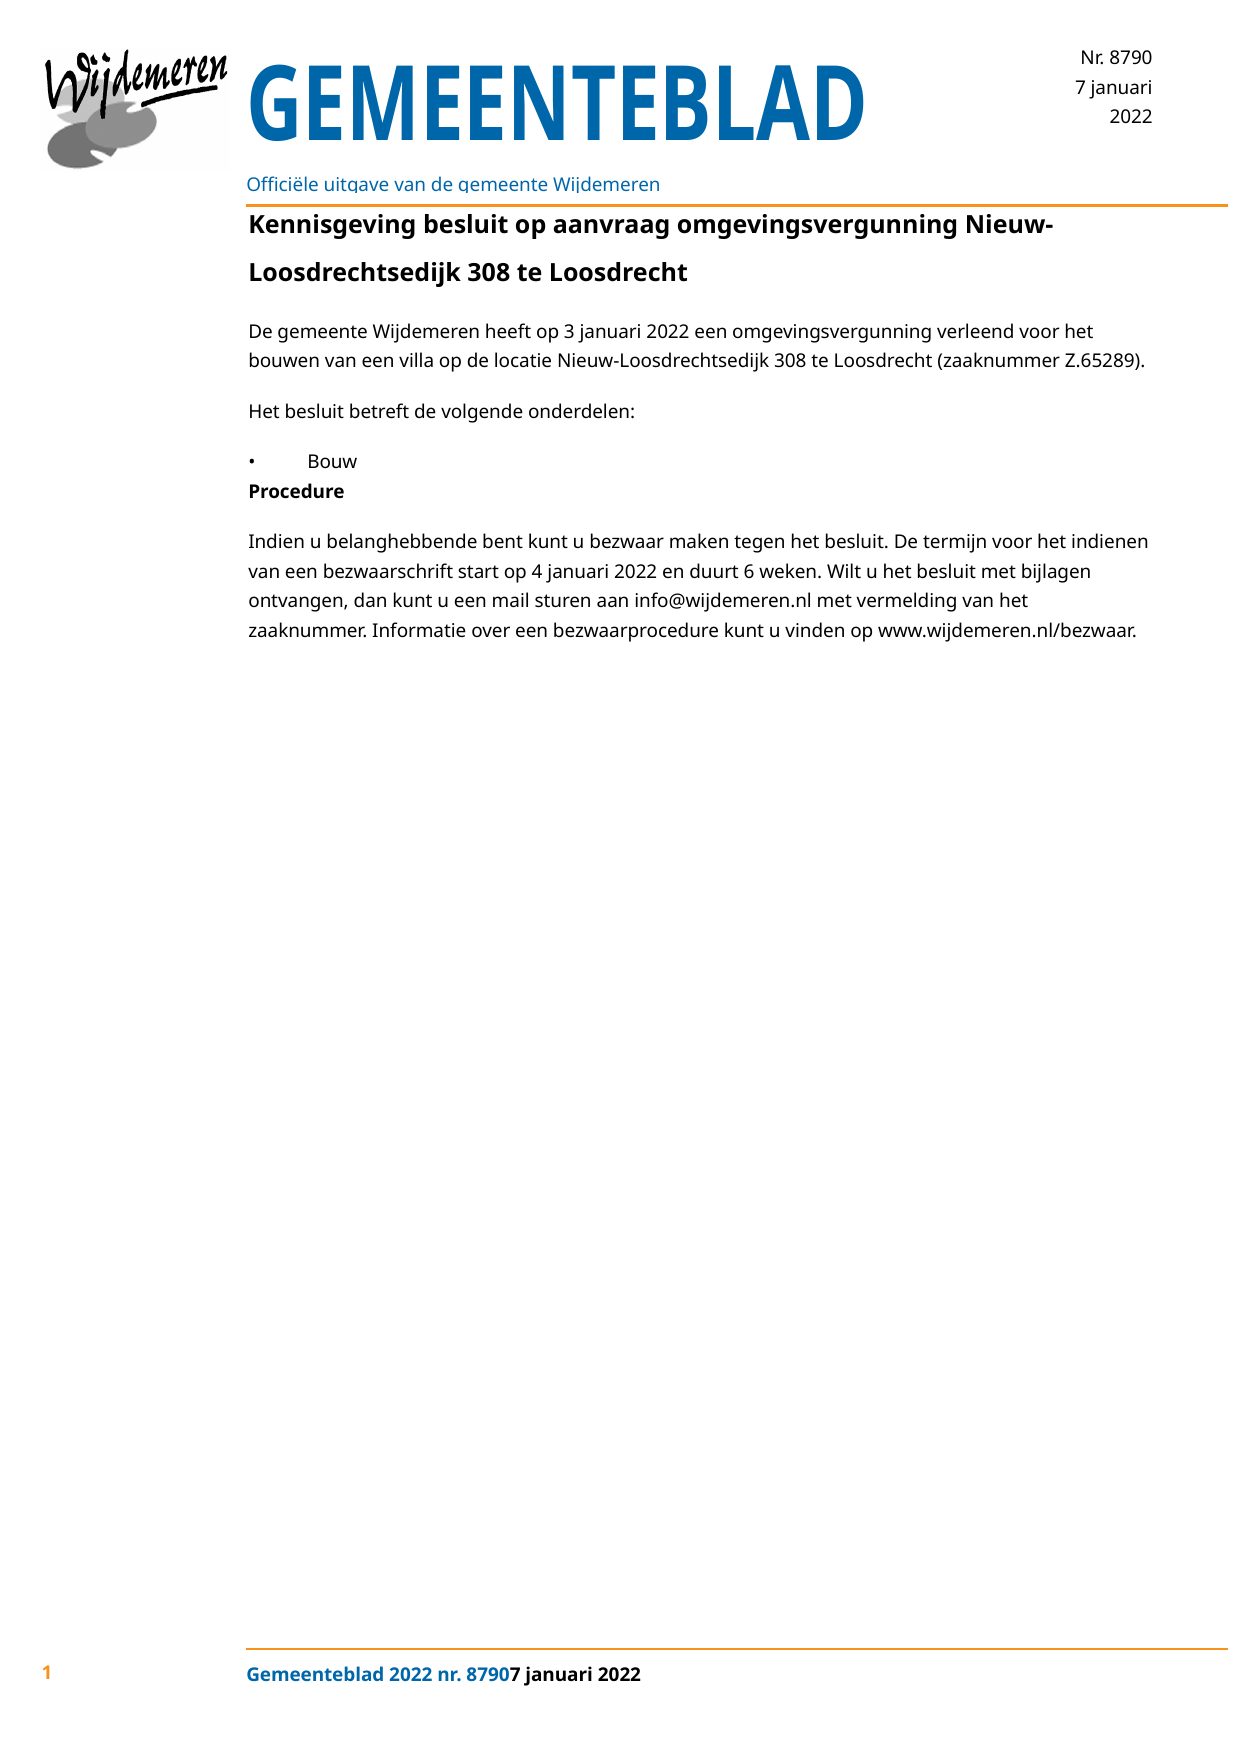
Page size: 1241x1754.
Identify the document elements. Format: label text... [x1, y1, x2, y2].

text De gemeente Wijdemeren heeft op 3 januari 2022 een omgevingsvergunning verleend voor het bouwen van een villa op de locatie Nieuw-Loosdrechtsedijk 308 te Loosdrecht (zaaknummer Z.65289). [248, 318, 1152, 373]
list Bouw [248, 448, 1152, 474]
text Indien u belanghebbende bent kunt u bezwaar maken tegen het besluit. De termijn voor het indienen van een bezwaarschrift start op 4 januari 2022 en duurt 6 weken. Wilt u het besluit met bijlagen ontvangen, dan kunt u een mail sturen aan info@wijdemeren.nl met vermelding van het zaaknummer. Informatie over een bezwaarprocedure kunt u vinden op www.wijdemeren.nl/bezwaar. [248, 528, 1152, 643]
text Procedure [248, 478, 1152, 504]
text Het besluit betreft de volgende onderdelen: [248, 398, 1152, 424]
text Kennisgeving besluit op aanvraag omgevingsvergunning Nieuw-Loosdrechtsedijk 308 te Loosdrecht [248, 207, 1152, 288]
picture [41, 47, 231, 172]
